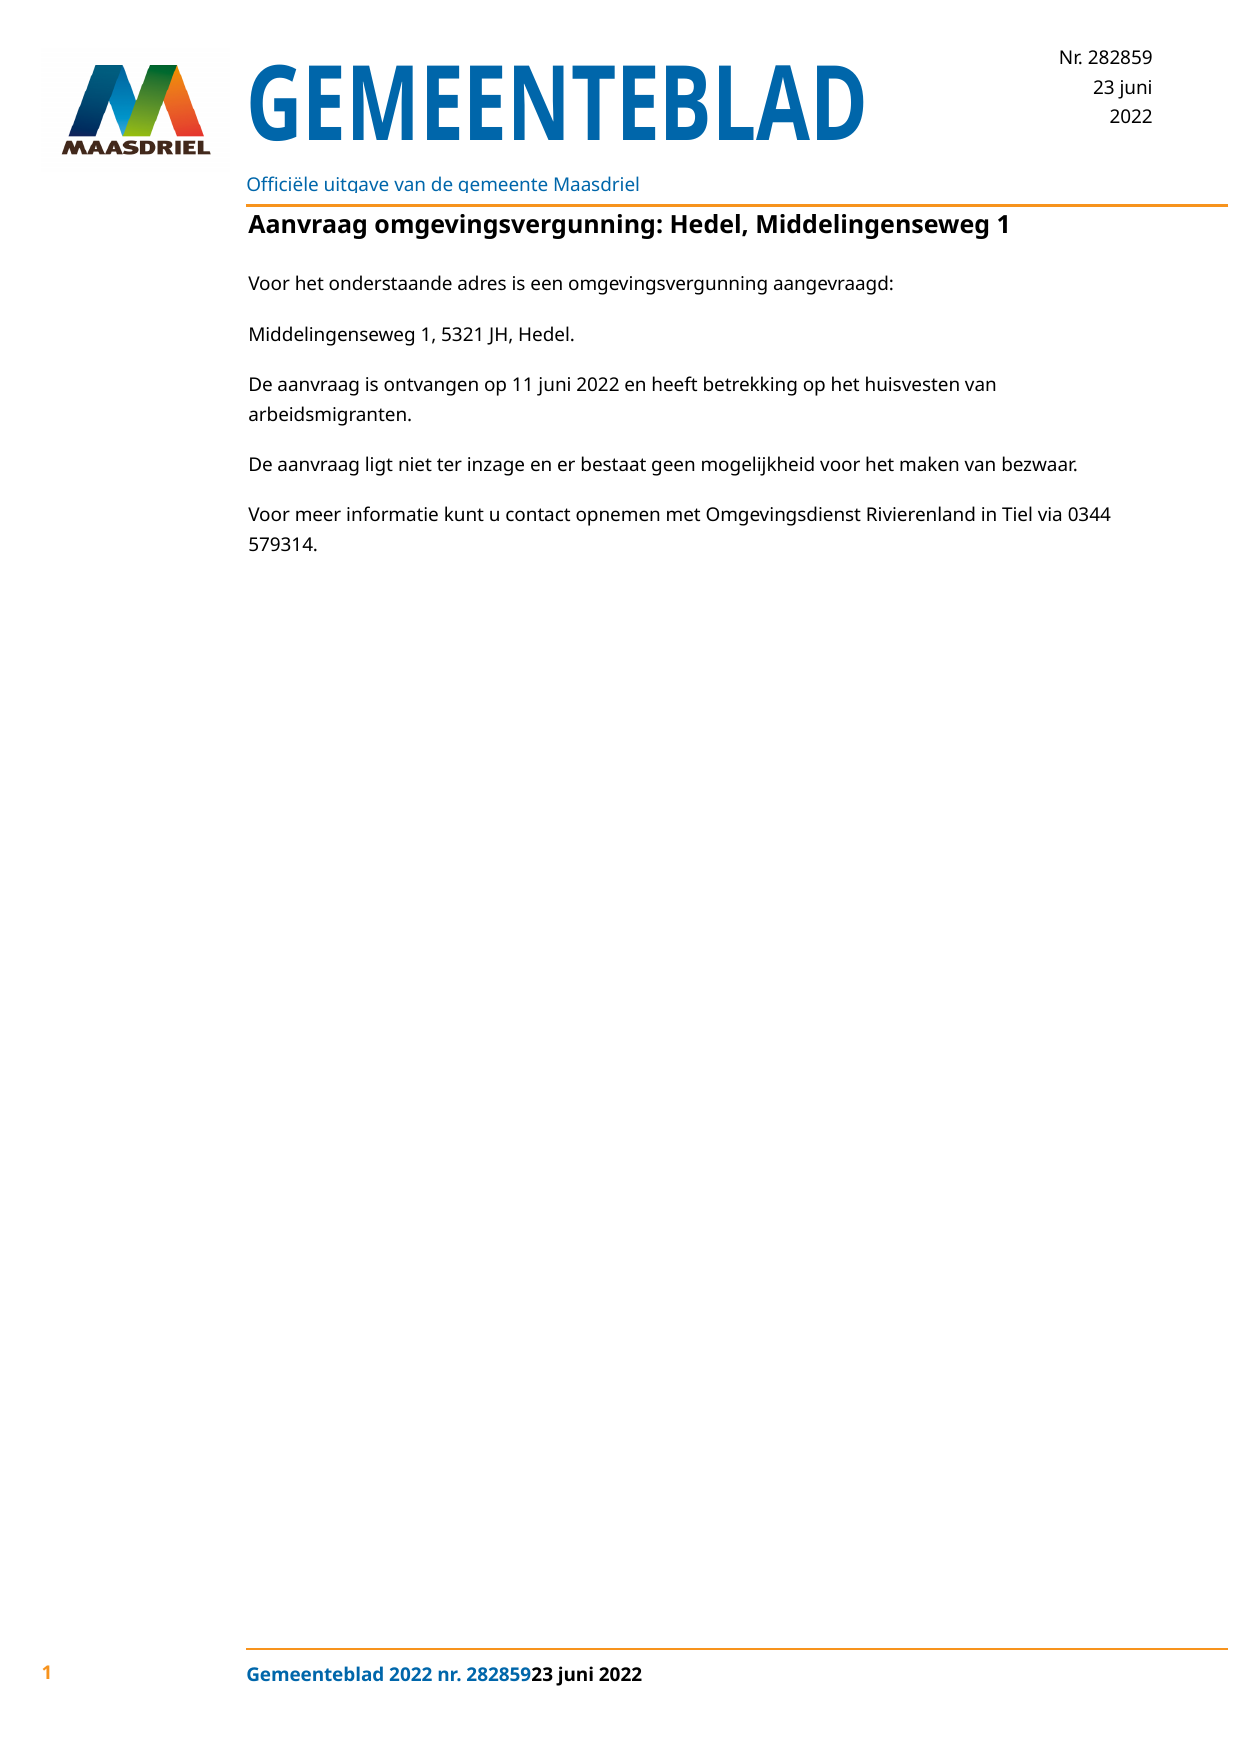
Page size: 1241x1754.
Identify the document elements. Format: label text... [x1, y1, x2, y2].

text Aanvraag omgevingsvergunning: Hedel, Middelingenseweg 1 [248, 207, 1152, 241]
text Voor meer informatie kunt u contact opnemen met Omgevingsdienst Rivierenland in Tiel via 0344 579314. [248, 502, 1152, 557]
text Middelingenseweg 1, 5321 JH, Hedel. [248, 321, 1152, 346]
picture [41, 47, 231, 172]
text Voor het onderstaande adres is een omgevingsvergunning aangevraagd: [248, 270, 1152, 296]
text De aanvraag ligt niet ter inzage en er bestaat geen mogelijkheid voor het maken van bezwaar. [248, 451, 1152, 477]
text De aanvraag is ontvangen op 11 juni 2022 en heeft betrekking op het huisvesten van arbeidsmigranten. [248, 371, 1152, 426]
